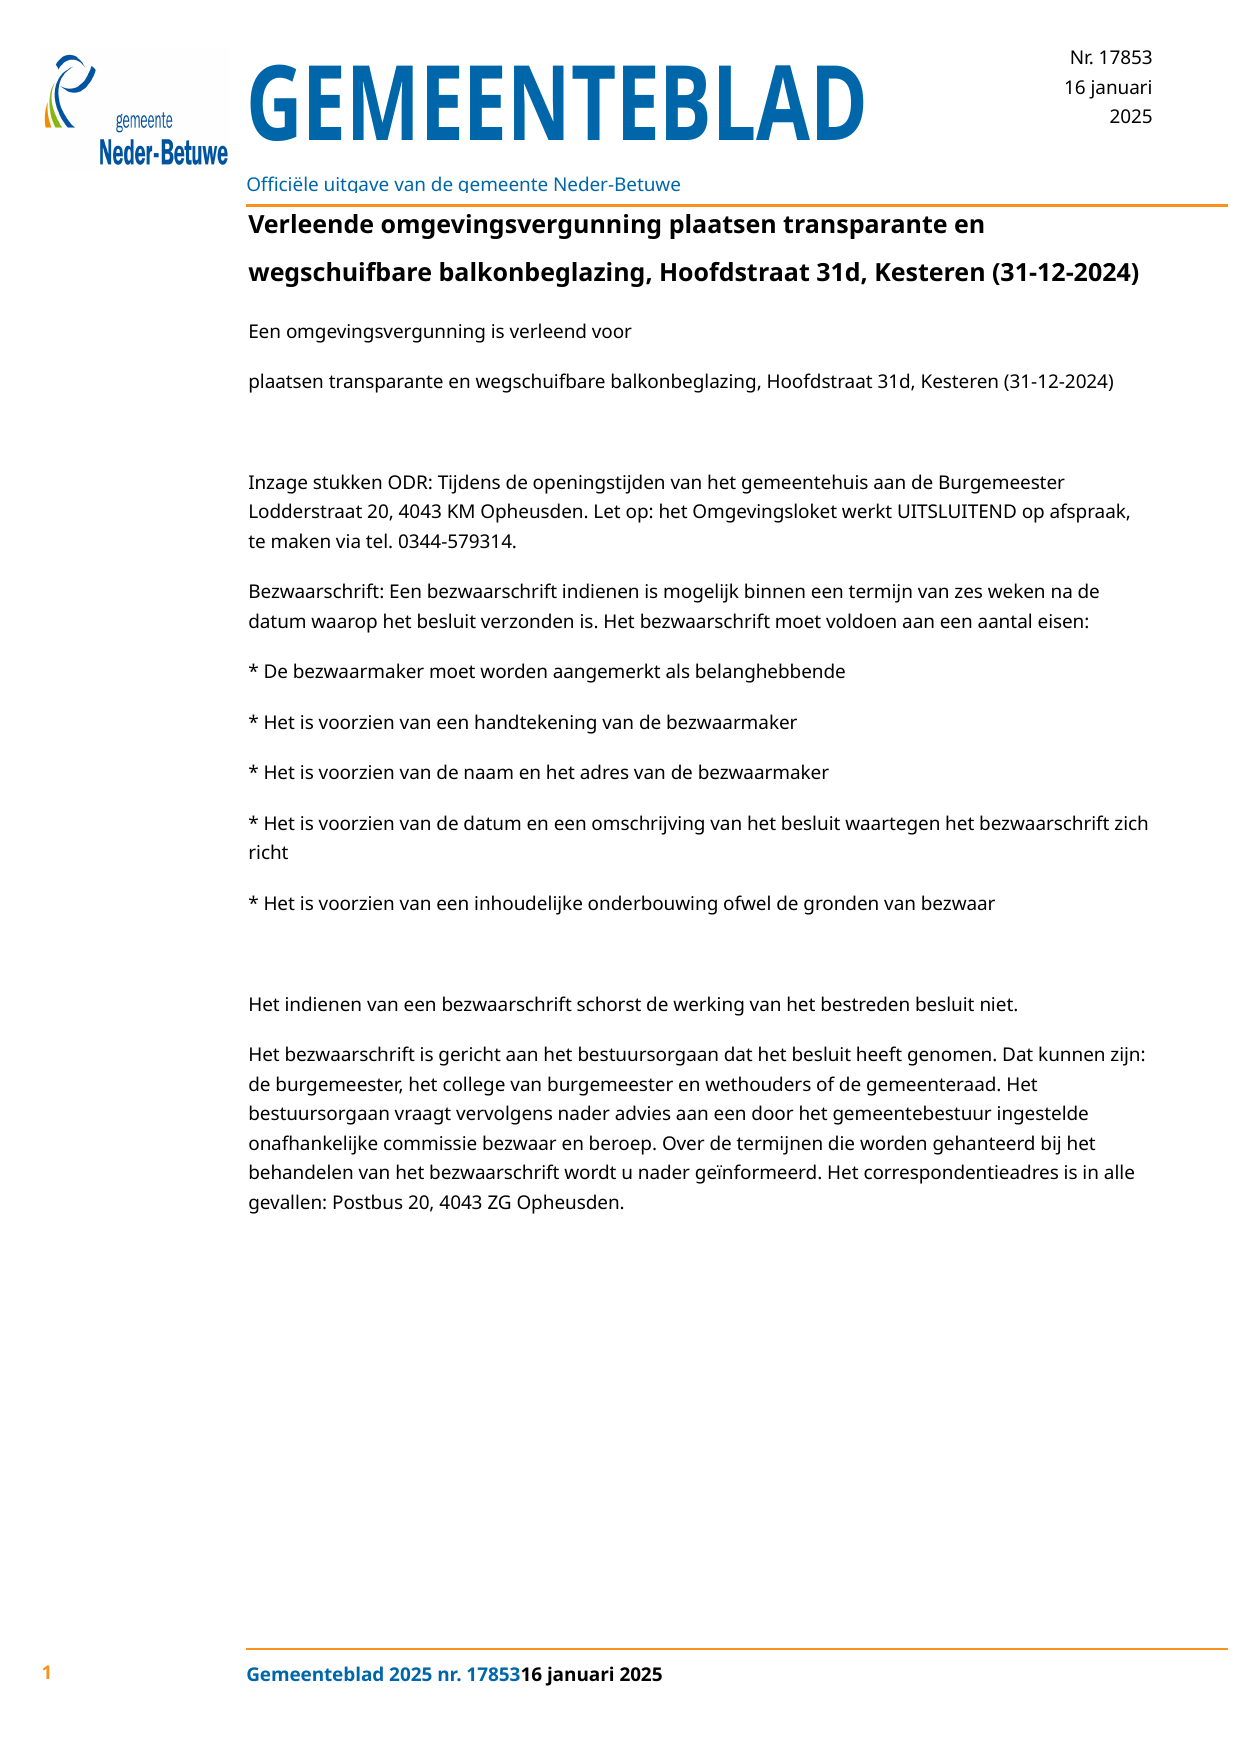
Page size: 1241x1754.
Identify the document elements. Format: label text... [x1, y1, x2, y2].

text * Het is voorzien van een handtekening van de bezwaarmaker [248, 709, 1152, 735]
text * De bezwaarmaker moet worden aangemerkt als belanghebbende [248, 659, 1152, 684]
text Een omgevingsvergunning is verleend voor [248, 318, 1152, 344]
picture [41, 47, 231, 172]
text plaatsen transparante en wegschuifbare balkonbeglazing, Hoofdstraat 31d, Kesteren (31-12-2024) [248, 368, 1152, 394]
text Bezwaarschrift: Een bezwaarschrift indienen is mogelijk binnen een termijn van zes weken na de datum waarop het besluit verzonden is. Het bezwaarschrift moet voldoen aan een aantal eisen: [248, 579, 1152, 634]
text Het bezwaarschrift is gericht aan het bestuursorgaan dat het besluit heeft genomen. Dat kunnen zijn: de burgemeester, het college van burgemeester en wethouders of de gemeenteraad. Het bestuursorgaan vraagt vervolgens nader advies aan een door het gemeentebestuur ingestelde onafhankelijke commissie bezwaar en beroep. Over de termijnen die worden gehanteerd bij het behandelen van het bezwaarschrift wordt u nader geïnformeerd. Het correspondentieadres is in alle gevallen: Postbus 20, 4043 ZG Opheusden. [248, 1041, 1152, 1215]
text Verleende omgevingsvergunning plaatsen transparante en wegschuifbare balkonbeglazing, Hoofdstraat 31d, Kesteren (31-12-2024) [248, 207, 1152, 288]
text * Het is voorzien van een inhoudelijke onderbouwing ofwel de gronden van bezwaar [248, 890, 1152, 916]
text Inzage stukken ODR: Tijdens de openingstijden van het gemeentehuis aan de Burgemeester Lodderstraat 20, 4043 KM Opheusden. Let op: het Omgevingsloket werkt UITSLUITEND op afspraak, te maken via tel. 0344-579314. [248, 469, 1152, 554]
text * Het is voorzien van de naam en het adres van de bezwaarmaker [248, 759, 1152, 785]
text Het indienen van een bezwaarschrift schorst de werking van het bestreden besluit niet. [248, 991, 1152, 1017]
text * Het is voorzien van de datum en een omschrijving van het besluit waartegen het bezwaarschrift zich richt [248, 810, 1152, 865]
